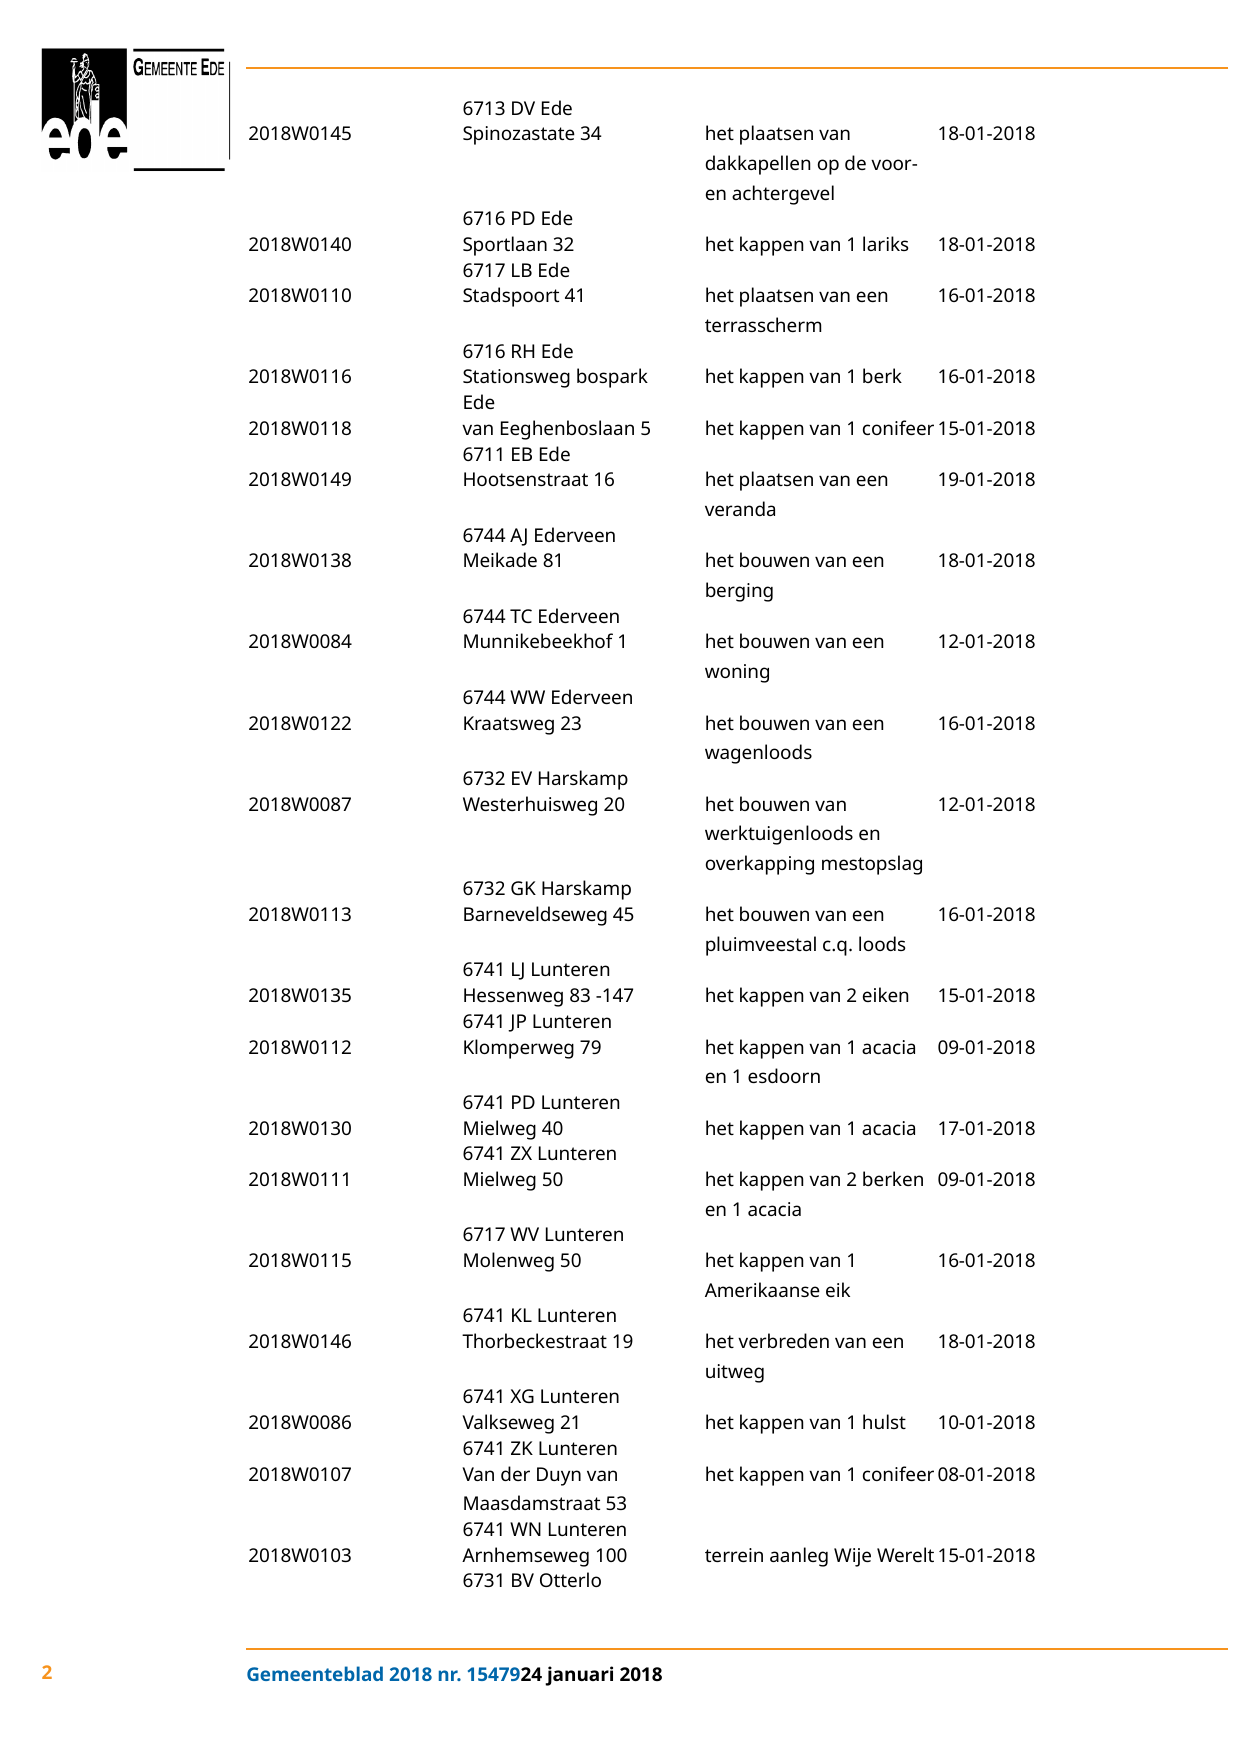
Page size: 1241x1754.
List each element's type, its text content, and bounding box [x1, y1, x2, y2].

table_cell [937, 1222, 1152, 1247]
table_cell het bouwen van een woning [705, 629, 937, 684]
table_cell [248, 95, 462, 121]
table_cell [937, 338, 1152, 364]
table_cell Van der Duyn van Maasdamstraat 53 [462, 1461, 704, 1516]
table_cell [248, 765, 462, 791]
table_cell 6744 AJ Ederveen [462, 522, 704, 548]
table_cell het kappen van 1 Amerikaanse eik [705, 1248, 937, 1303]
table_cell 2018W0086 [248, 1410, 462, 1435]
table_cell 2018W0146 [248, 1329, 462, 1384]
table_cell het bouwen van werktuigenloods en overkapping mestopslag [705, 791, 937, 876]
table_cell [248, 441, 462, 467]
table_cell [248, 257, 462, 283]
table_cell [937, 1435, 1152, 1461]
table_cell 2018W0140 [248, 231, 462, 257]
table_cell [937, 1303, 1152, 1328]
table_cell [705, 1384, 937, 1409]
table_cell 2018W0138 [248, 548, 462, 603]
table_cell [248, 1303, 462, 1328]
table_cell Spinozastate 34 [462, 121, 704, 205]
table_cell [705, 522, 937, 548]
table_cell 08-01-2018 [937, 1461, 1152, 1516]
table_cell [248, 1568, 462, 1593]
table_cell 6741 XG Lunteren [462, 1384, 704, 1409]
table_cell 6741 ZK Lunteren [462, 1435, 704, 1461]
table_cell [705, 1222, 937, 1247]
table_cell het plaatsen van een veranda [705, 467, 937, 522]
table_cell 10-01-2018 [937, 1410, 1152, 1435]
table_cell [705, 1089, 937, 1115]
table_cell het bouwen van een berging [705, 548, 937, 603]
table_cell 18-01-2018 [937, 121, 1152, 205]
table_cell [705, 338, 937, 364]
table_cell het kappen van 1 lariks [705, 231, 937, 257]
table_cell [937, 1568, 1152, 1593]
table_cell [705, 1568, 937, 1593]
table_cell Arnhemseweg 100 [462, 1542, 704, 1568]
table_cell 19-01-2018 [937, 467, 1152, 522]
table_cell 6731 BV Otterlo [462, 1568, 704, 1593]
table_cell het plaatsen van een terrasscherm [705, 283, 937, 338]
table_cell 15-01-2018 [937, 1542, 1152, 1568]
table_cell [248, 957, 462, 982]
table_cell [705, 603, 937, 629]
table_cell 18-01-2018 [937, 548, 1152, 603]
table_cell het kappen van 1 hulst [705, 1410, 937, 1435]
table_cell [937, 257, 1152, 283]
table_cell het bouwen van een wagenloods [705, 710, 937, 765]
table_cell [937, 205, 1152, 231]
table_cell 15-01-2018 [937, 415, 1152, 441]
table_cell 2018W0130 [248, 1115, 462, 1141]
table_cell [248, 684, 462, 710]
table_cell het bouwen van een pluimveestal c.q. loods [705, 901, 937, 957]
table_cell [248, 389, 462, 415]
table_cell 6717 WV Lunteren [462, 1222, 704, 1247]
table_cell Stationsweg bospark [462, 364, 704, 389]
table_cell [937, 603, 1152, 629]
table_cell [248, 522, 462, 548]
table_cell 2018W0110 [248, 283, 462, 338]
table_cell [248, 1089, 462, 1115]
table_cell het kappen van 1 conifeer [705, 1461, 937, 1516]
table_cell 16-01-2018 [937, 901, 1152, 957]
table_cell [705, 1008, 937, 1034]
table_cell 6744 TC Ederveen [462, 603, 704, 629]
table_cell 12-01-2018 [937, 791, 1152, 876]
table_cell [248, 338, 462, 364]
table_cell 2018W0118 [248, 415, 462, 441]
table_cell 2018W0107 [248, 1461, 462, 1516]
table_cell 6741 PD Lunteren [462, 1089, 704, 1115]
table_cell [937, 876, 1152, 901]
table_cell [937, 1008, 1152, 1034]
table_cell [937, 1516, 1152, 1542]
table_cell 2018W0116 [248, 364, 462, 389]
picture [41, 47, 231, 172]
table_cell Meikade 81 [462, 548, 704, 603]
table_cell 09-01-2018 [937, 1034, 1152, 1089]
table_cell Thorbeckestraat 19 [462, 1329, 704, 1384]
table_cell Westerhuisweg 20 [462, 791, 704, 876]
table_cell [705, 95, 937, 121]
table_cell [705, 957, 937, 982]
table_cell [937, 684, 1152, 710]
table_cell [705, 441, 937, 467]
table_cell [937, 1384, 1152, 1409]
table_cell 6741 JP Lunteren [462, 1008, 704, 1034]
table_cell Klomperweg 79 [462, 1034, 704, 1089]
table_cell Hootsenstraat 16 [462, 467, 704, 522]
table_cell 6717 LB Ede [462, 257, 704, 283]
table_cell [705, 765, 937, 791]
table_cell 16-01-2018 [937, 710, 1152, 765]
table_cell Barneveldseweg 45 [462, 901, 704, 957]
table_cell het kappen van 2 berken en 1 acacia [705, 1166, 937, 1222]
table_cell Hessenweg 83 -147 [462, 983, 704, 1008]
table_cell 17-01-2018 [937, 1115, 1152, 1141]
table_cell [705, 876, 937, 901]
table_cell [937, 95, 1152, 121]
table_cell 16-01-2018 [937, 283, 1152, 338]
table_cell 6713 DV Ede [462, 95, 704, 121]
table_cell 12-01-2018 [937, 629, 1152, 684]
table_cell Kraatsweg 23 [462, 710, 704, 765]
table_cell het kappen van 1 berk [705, 364, 937, 389]
table_cell 18-01-2018 [937, 1329, 1152, 1384]
table_cell Valkseweg 21 [462, 1410, 704, 1435]
table_cell 2018W0084 [248, 629, 462, 684]
table_cell het kappen van 1 acacia [705, 1115, 937, 1141]
table_cell [248, 876, 462, 901]
table_cell [248, 1141, 462, 1166]
table_cell [937, 765, 1152, 791]
table_cell [705, 257, 937, 283]
table_cell het kappen van 2 eiken [705, 983, 937, 1008]
table_cell 2018W0149 [248, 467, 462, 522]
table_cell 2018W0087 [248, 791, 462, 876]
table_cell 2018W0113 [248, 901, 462, 957]
table_cell 6732 GK Harskamp [462, 876, 704, 901]
table_cell Mielweg 40 [462, 1115, 704, 1141]
table_cell 6744 WW Ederveen [462, 684, 704, 710]
table_cell het plaatsen van dakkapellen op de voor- en achtergevel [705, 121, 937, 205]
table_cell [248, 1516, 462, 1542]
table_cell Stadspoort 41 [462, 283, 704, 338]
table_cell [248, 1435, 462, 1461]
table_cell 6741 ZX Lunteren [462, 1141, 704, 1166]
table_cell 2018W0103 [248, 1542, 462, 1568]
table_cell 2018W0135 [248, 983, 462, 1008]
table_cell [248, 1008, 462, 1034]
table_cell 2018W0122 [248, 710, 462, 765]
table_cell [937, 1089, 1152, 1115]
table_cell [248, 1384, 462, 1409]
table_cell Ede [462, 389, 704, 415]
table_cell 2018W0111 [248, 1166, 462, 1222]
table_cell [937, 441, 1152, 467]
table_cell 15-01-2018 [937, 983, 1152, 1008]
table_cell [248, 603, 462, 629]
table_cell 18-01-2018 [937, 231, 1152, 257]
table_cell 16-01-2018 [937, 1248, 1152, 1303]
table_cell 16-01-2018 [937, 364, 1152, 389]
table_cell [248, 1222, 462, 1247]
table_cell 6716 RH Ede [462, 338, 704, 364]
table_cell Mielweg 50 [462, 1166, 704, 1222]
table_cell 6741 LJ Lunteren [462, 957, 704, 982]
table_cell 6716 PD Ede [462, 205, 704, 231]
table_cell [705, 1303, 937, 1328]
table_cell 2018W0112 [248, 1034, 462, 1089]
table_cell het kappen van 1 acacia en 1 esdoorn [705, 1034, 937, 1089]
table_cell 2018W0145 [248, 121, 462, 205]
table_cell van Eeghenboslaan 5 [462, 415, 704, 441]
table_cell 6711 EB Ede [462, 441, 704, 467]
table_cell [705, 205, 937, 231]
table_cell terrein aanleg Wije Werelt [705, 1542, 937, 1568]
table_cell [705, 684, 937, 710]
table_cell 6732 EV Harskamp [462, 765, 704, 791]
table_cell [705, 1516, 937, 1542]
table_cell Molenweg 50 [462, 1248, 704, 1303]
table_cell 6741 KL Lunteren [462, 1303, 704, 1328]
table_cell het kappen van 1 conifeer [705, 415, 937, 441]
table_cell 09-01-2018 [937, 1166, 1152, 1222]
table_cell [705, 1435, 937, 1461]
table_cell [705, 389, 937, 415]
table_cell [937, 389, 1152, 415]
table_cell [248, 205, 462, 231]
table_cell Munnikebeekhof 1 [462, 629, 704, 684]
table_cell Sportlaan 32 [462, 231, 704, 257]
table_cell [937, 1141, 1152, 1166]
table_cell 2018W0115 [248, 1248, 462, 1303]
table_cell 6741 WN Lunteren [462, 1516, 704, 1542]
table_cell het verbreden van een uitweg [705, 1329, 937, 1384]
table_cell [705, 1141, 937, 1166]
table_cell [937, 957, 1152, 982]
table_cell [937, 522, 1152, 548]
